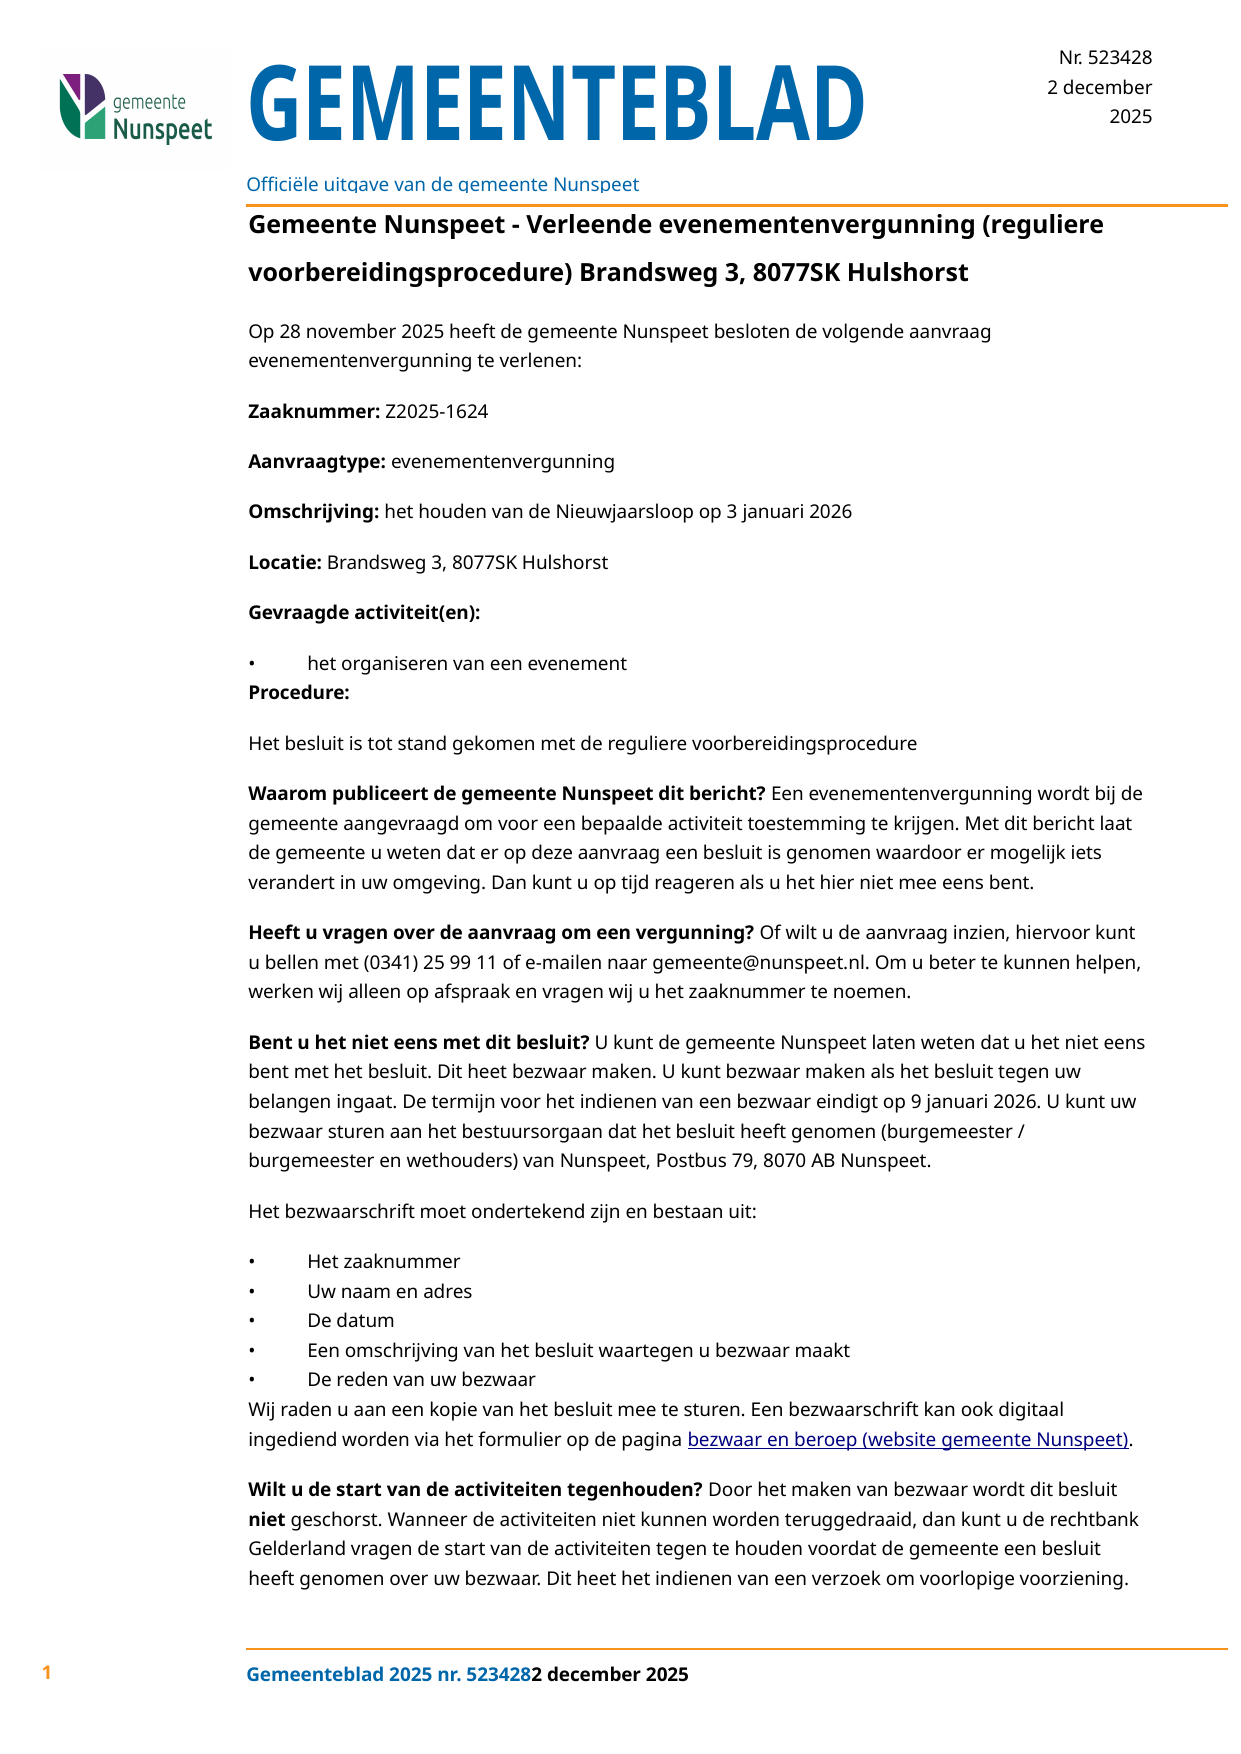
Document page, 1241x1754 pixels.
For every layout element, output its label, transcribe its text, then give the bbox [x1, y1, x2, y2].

text Zaaknummer: Z2025-1624 [248, 398, 1152, 424]
text Gevraagde activiteit(en): [248, 599, 1152, 625]
list De datum [248, 1307, 1152, 1333]
text Omschrijving: het houden van de Nieuwjaarsloop op 3 januari 2026 [248, 499, 1152, 524]
text Aanvraagtype: evenementenvergunning [248, 448, 1152, 474]
text Wilt u de start van de activiteiten tegenhouden? Door het maken van bezwaar wordt dit besluit niet geschorst. Wanneer de activiteiten niet kunnen worden teruggedraaid, dan kunt u de rechtbank Gelderland vragen de start van de activiteiten tegen te houden voordat de gemeente een besluit heeft genomen over uw bezwaar. Dit heet het indienen van een verzoek om voorlopige voorziening. [248, 1476, 1152, 1591]
text Op 28 november 2025 heeft de gemeente Nunspeet besloten de volgende aanvraag evenementenvergunning te verlenen: [248, 318, 1152, 373]
text Het besluit is tot stand gekomen met de reguliere voorbereidingsprocedure [248, 730, 1152, 756]
text Het bezwaarschrift moet ondertekend zijn en bestaan uit: [248, 1198, 1152, 1224]
text Wij raden u aan een kopie van het besluit mee te sturen. Een bezwaarschrift kan ook digitaal ingediend worden via het formulier op de pagina bezwaar en beroep (website gemeente Nunspeet). [248, 1396, 1152, 1452]
list Een omschrijving van het besluit waartegen u bezwaar maakt [248, 1337, 1152, 1363]
list De reden van uw bezwaar [248, 1367, 1152, 1392]
text Locatie: Brandsweg 3, 8077SK Hulshorst [248, 549, 1152, 575]
text Waarom publiceert de gemeente Nunspeet dit bericht? Een evenementenvergunning wordt bij de gemeente aangevraagd om voor een bepaalde activiteit toestemming te krijgen. Met dit bericht laat de gemeente u weten dat er op deze aanvraag een besluit is genomen waardoor er mogelijk iets verandert in uw omgeving. Dan kunt u op tijd reageren als u het hier niet mee eens bent. [248, 780, 1152, 895]
list het organiseren van een evenement [248, 650, 1152, 676]
picture [41, 47, 231, 172]
text Procedure: [248, 679, 1152, 705]
list Uw naam en adres [248, 1278, 1152, 1304]
text Heeft u vragen over de aanvraag om een vergunning? Of wilt u de aanvraag inzien, hiervoor kunt u bellen met (0341) 25 99 11 of e-mailen naar gemeente@nunspeet.nl. Om u beter te kunnen helpen, werken wij alleen op afspraak en vragen wij u het zaaknummer te noemen. [248, 919, 1152, 1004]
text Bent u het niet eens met dit besluit? U kunt de gemeente Nunspeet laten weten dat u het niet eens bent met het besluit. Dit heet bezwaar maken. U kunt bezwaar maken als het besluit tegen uw belangen ingaat. De termijn voor het indienen van een bezwaar eindigt op 9 januari 2026. U kunt uw bezwaar sturen aan het bestuursorgaan dat het besluit heeft genomen (burgemeester / burgemeester en wethouders) van Nunspeet, Postbus 79, 8070 AB Nunspeet. [248, 1029, 1152, 1173]
text Gemeente Nunspeet - Verleende evenementenvergunning (reguliere voorbereidingsprocedure) Brandsweg 3, 8077SK Hulshorst [248, 207, 1152, 288]
list Het zaaknummer [248, 1248, 1152, 1274]
